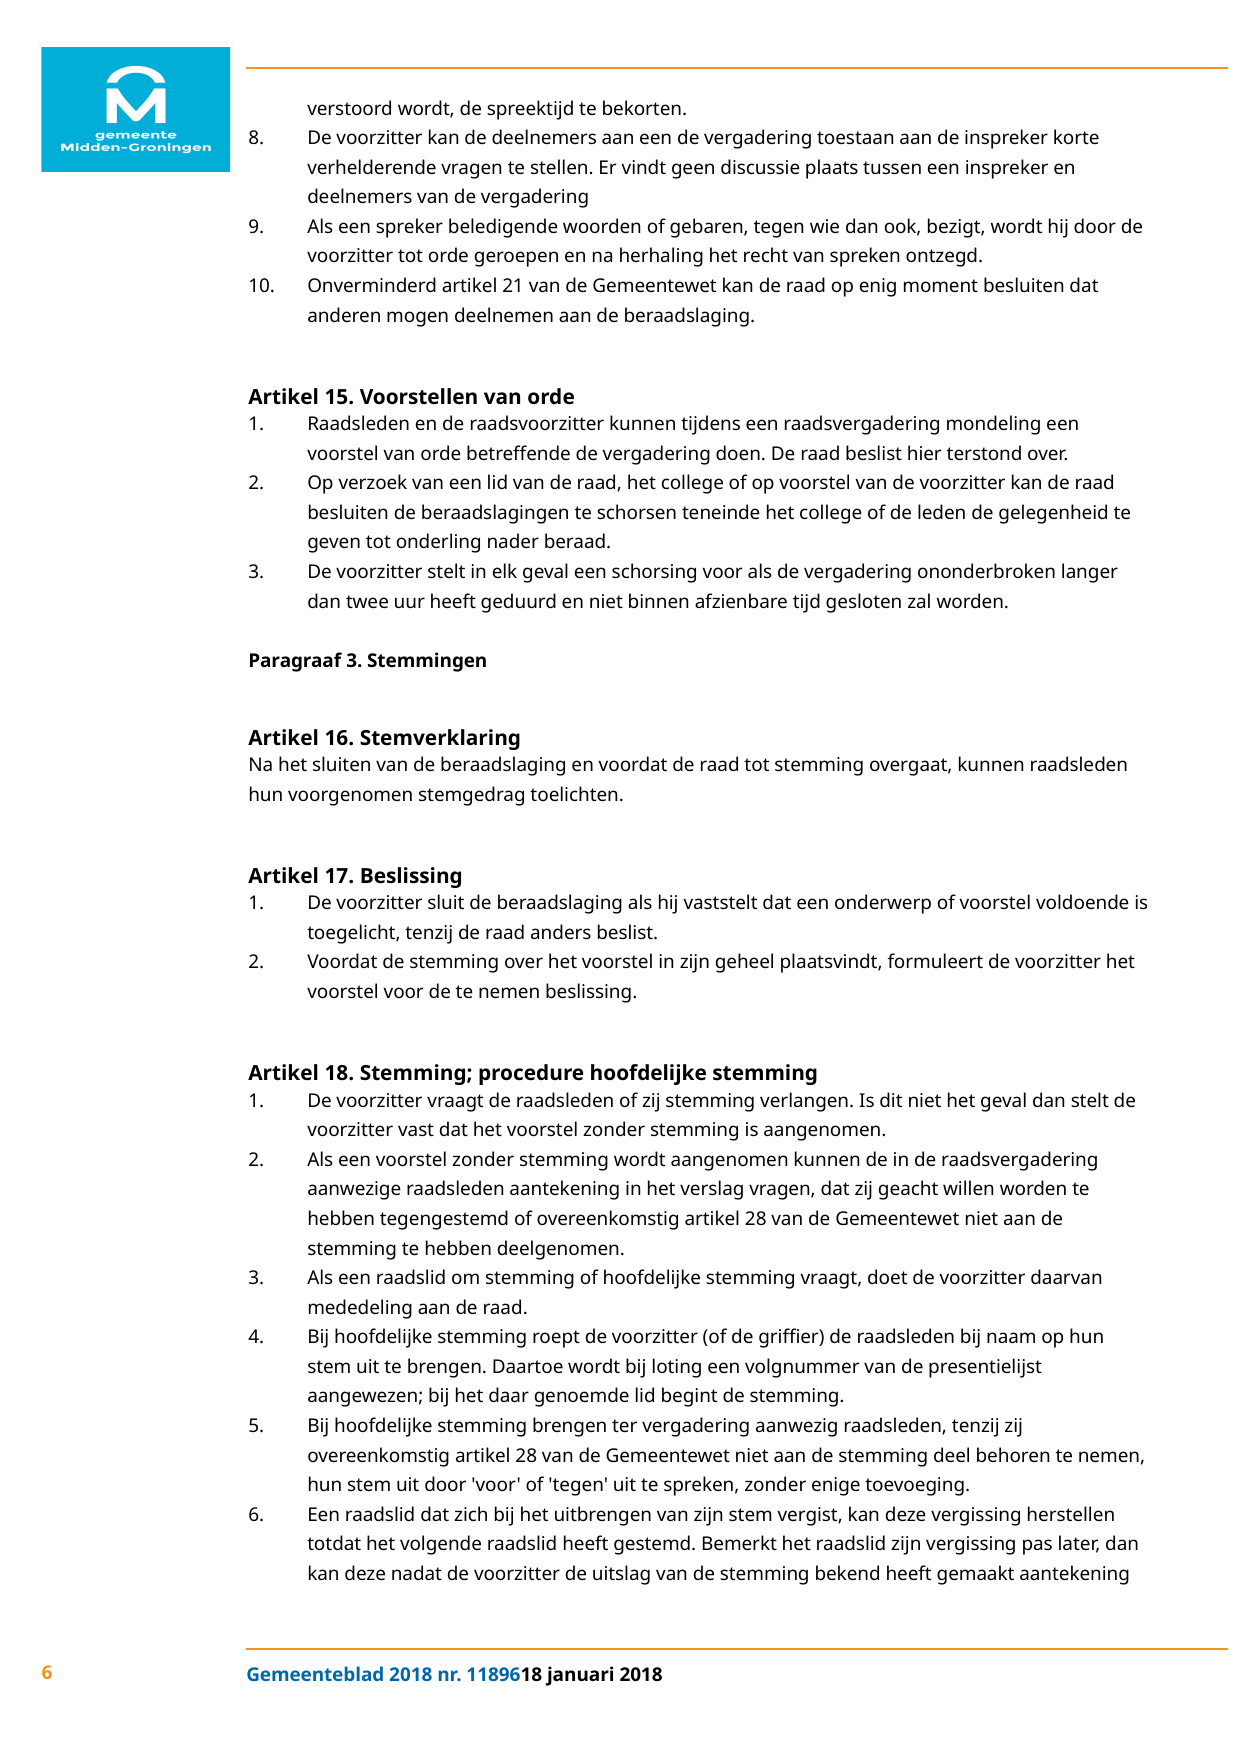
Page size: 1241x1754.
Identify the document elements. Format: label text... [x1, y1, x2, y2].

text Artikel 16. Stemverklaring [248, 723, 1152, 752]
list De voorzitter stelt in elk geval een schorsing voor als de vergadering ononderbroken langer dan twee uur heeft geduurd en niet binnen afzienbare tijd gesloten zal worden. [248, 558, 1152, 613]
list Onverminderd artikel 21 van de Gemeentewet kan de raad op enig moment besluiten dat anderen mogen deelnemen aan de beraadslaging. [248, 272, 1152, 328]
list Bij hoofdelijke stemming brengen ter vergadering aanwezig raadsleden, tenzij zij overeenkomstig artikel 28 van de Gemeentewet niet aan de stemming deel behoren te nemen, hun stem uit door 'voor' of 'tegen' uit te spreken, zonder enige toevoeging. [248, 1412, 1152, 1497]
text Artikel 15. Voorstellen van orde [248, 382, 1152, 410]
list Op verzoek van een lid van de raad, het college of op voorstel van de voorzitter kan de raad besluiten de beraadslagingen te schorsen teneinde het college of de leden de gelegenheid te geven tot onderling nader beraad. [248, 469, 1152, 554]
text Na het sluiten van de beraadslaging en voordat de raad tot stemming overgaat, kunnen raadsleden hun voorgenomen stemgedrag toelichten. [248, 752, 1152, 807]
list Voordat de stemming over het voorstel in zijn geheel plaatsvindt, formuleert de voorzitter het voorstel voor de te nemen beslissing. [248, 949, 1152, 1004]
list Een raadslid dat zich bij het uitbrengen van zijn stem vergist, kan deze vergissing herstellen totdat het volgende raadslid heeft gestemd. Bemerkt het raadslid zijn vergissing pas later, dan kan deze nadat de voorzitter de uitslag van de stemming bekend heeft gemaakt aantekening [248, 1501, 1152, 1586]
list Raadsleden en de raadsvoorzitter kunnen tijdens een raadsvergadering mondeling een voorstel van orde betreffende de vergadering doen. De raad beslist hier terstond over. [248, 410, 1152, 466]
text Artikel 17. Beslissing [248, 861, 1152, 889]
list verstoord wordt, de spreektijd te bekorten. [248, 95, 1152, 121]
list Als een raadslid om stemming of hoofdelijke stemming vraagt, doet de voorzitter daarvan mededeling aan de raad. [248, 1264, 1152, 1319]
list De voorzitter kan de deelnemers aan een de vergadering toestaan aan de inspreker korte verhelderende vragen te stellen. Er vindt geen discussie plaats tussen een inspreker en deelnemers van de vergadering [248, 124, 1152, 209]
picture [108, 66, 164, 82]
list De voorzitter sluit de beraadslaging als hij vaststelt dat een onderwerp of voorstel voldoende is toegelicht, tenzij de raad anders beslist. [248, 889, 1152, 945]
picture [107, 89, 165, 122]
list De voorzitter vraagt de raadsleden of zij stemming verlangen. Is dit niet het geval dan stelt de voorzitter vast dat het voorstel zonder stemming is aangenomen. [248, 1087, 1152, 1142]
list Als een spreker beledigende woorden of gebaren, tegen wie dan ook, bezigt, wordt hij door de voorzitter tot orde geroepen en na herhaling het recht van spreken ontzegd. [248, 213, 1152, 268]
list Als een voorstel zonder stemming wordt aangenomen kunnen de in de raadsvergadering aanwezige raadsleden aantekening in het verslag vragen, dat zij geacht willen worden te hebben tegengestemd of overeenkomstig artikel 28 van de Gemeentewet niet aan de stemming te hebben deelgenomen. [248, 1146, 1152, 1260]
list Bij hoofdelijke stemming roept de voorzitter (of de griffier) de raadsleden bij naam op hun stem uit te brengen. Daartoe wordt bij loting een volgnummer van de presentielijst aangewezen; bij het daar genoemde lid begint de stemming. [248, 1323, 1152, 1408]
picture [184, 146, 190, 153]
text Artikel 18. Stemming; procedure hoofdelijke stemming [248, 1058, 1152, 1087]
text Paragraaf 3. Stemmingen [248, 647, 1152, 673]
